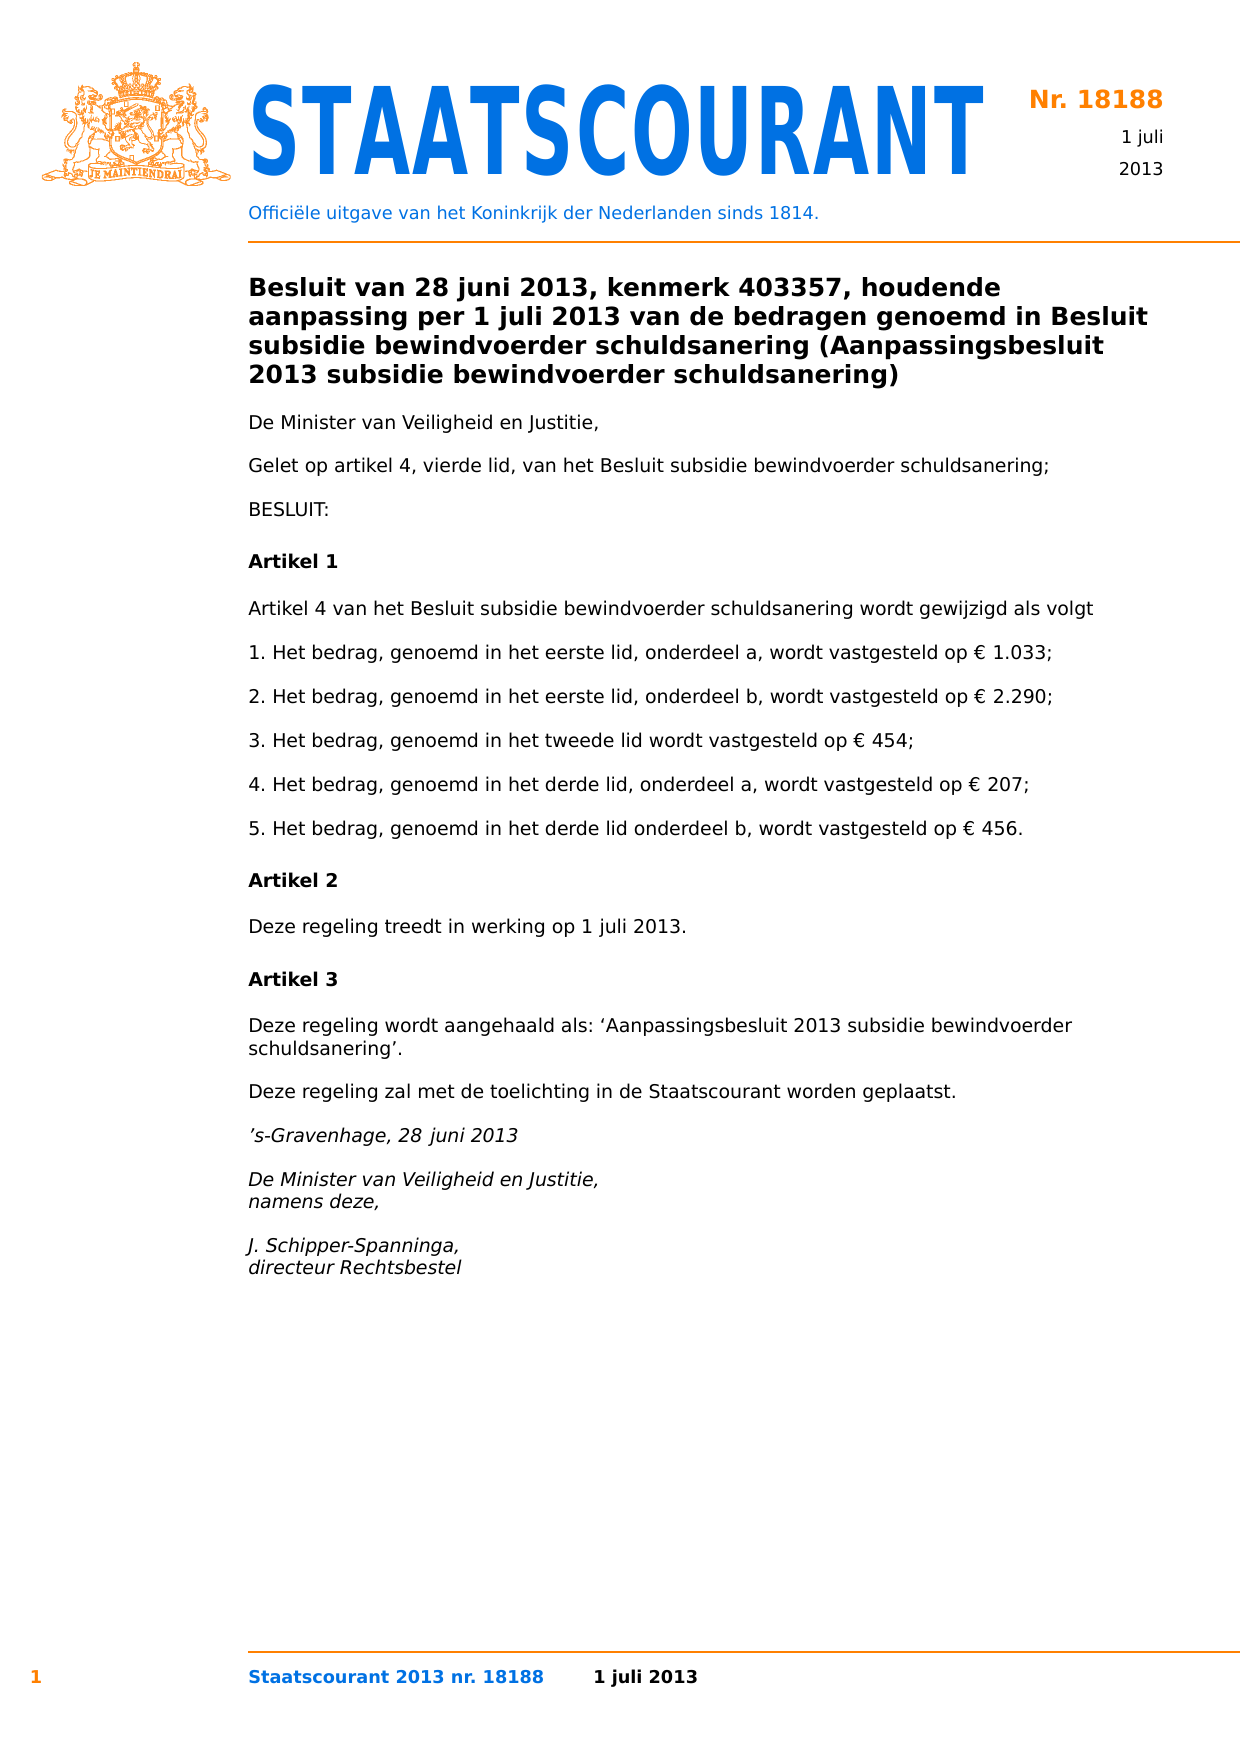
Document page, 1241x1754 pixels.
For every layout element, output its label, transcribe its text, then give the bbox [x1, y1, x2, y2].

table_header [25, 62, 248, 241]
subtitle Artikel 2 [248, 869, 1163, 891]
text 2. Het bedrag, genoemd in het eerste lid, onderdeel b, wordt vastgesteld op € 2.290; [248, 686, 1163, 708]
text 3. Het bedrag, genoemd in het tweede lid wordt vastgesteld op € 454; [248, 730, 1163, 752]
text De Minister van Veiligheid en Justitie, [248, 412, 1163, 433]
subtitle Artikel 3 [248, 968, 1163, 990]
text De Minister van Veiligheid en Justitie, namens deze, J. Schipper-Spanninga, directeur Rechtsbestel [248, 1169, 1163, 1279]
text Deze regeling zal met de toelichting in de Staatscourant worden geplaatst. [248, 1081, 1163, 1103]
table_header Nr. 18188 [998, 62, 1240, 121]
table_cell 2013 [998, 153, 1240, 203]
picture [41, 62, 231, 186]
text Deze regeling wordt aangehaald als: ‘Aanpassingsbesluit 2013 subsidie bewindvoerder schuldsanering’. [248, 1015, 1163, 1059]
table_cell 1 juli [998, 121, 1240, 153]
text 4. Het bedrag, genoemd in het derde lid, onderdeel a, wordt vastgesteld op € 207; [248, 774, 1163, 796]
table_header STAATSCOURANT [248, 62, 998, 203]
text Gelet op artikel 4, vierde lid, van het Besluit subsidie bewindvoerder schuldsanering; [248, 455, 1163, 477]
text ’s-Gravenhage, 28 juni 2013 [248, 1125, 1163, 1147]
text 5. Het bedrag, genoemd in het derde lid onderdeel b, wordt vastgesteld op € 456. [248, 817, 1163, 839]
subtitle Besluit van 28 juni 2013, kenmerk 403357, houdende aanpassing per 1 juli 2013 van de bedragen genoemd in Besluit subsidie bewindvoerder schuldsanering (Aanpassingsbesluit 2013 subsidie bewindvoerder schuldsanering) [248, 273, 1163, 390]
text Artikel 4 van het Besluit subsidie bewindvoerder schuldsanering wordt gewijzigd als volgt [248, 598, 1163, 620]
text Deze regeling treedt in werking op 1 juli 2013. [248, 916, 1163, 938]
text 1. Het bedrag, genoemd in het eerste lid, onderdeel a, wordt vastgesteld op € 1.033; [248, 642, 1163, 664]
subtitle Artikel 1 [248, 551, 1163, 573]
table_cell Officiële uitgave van het Koninkrijk der Nederlanden sinds 1814. [248, 203, 1240, 241]
text BESLUIT: [248, 499, 1163, 521]
